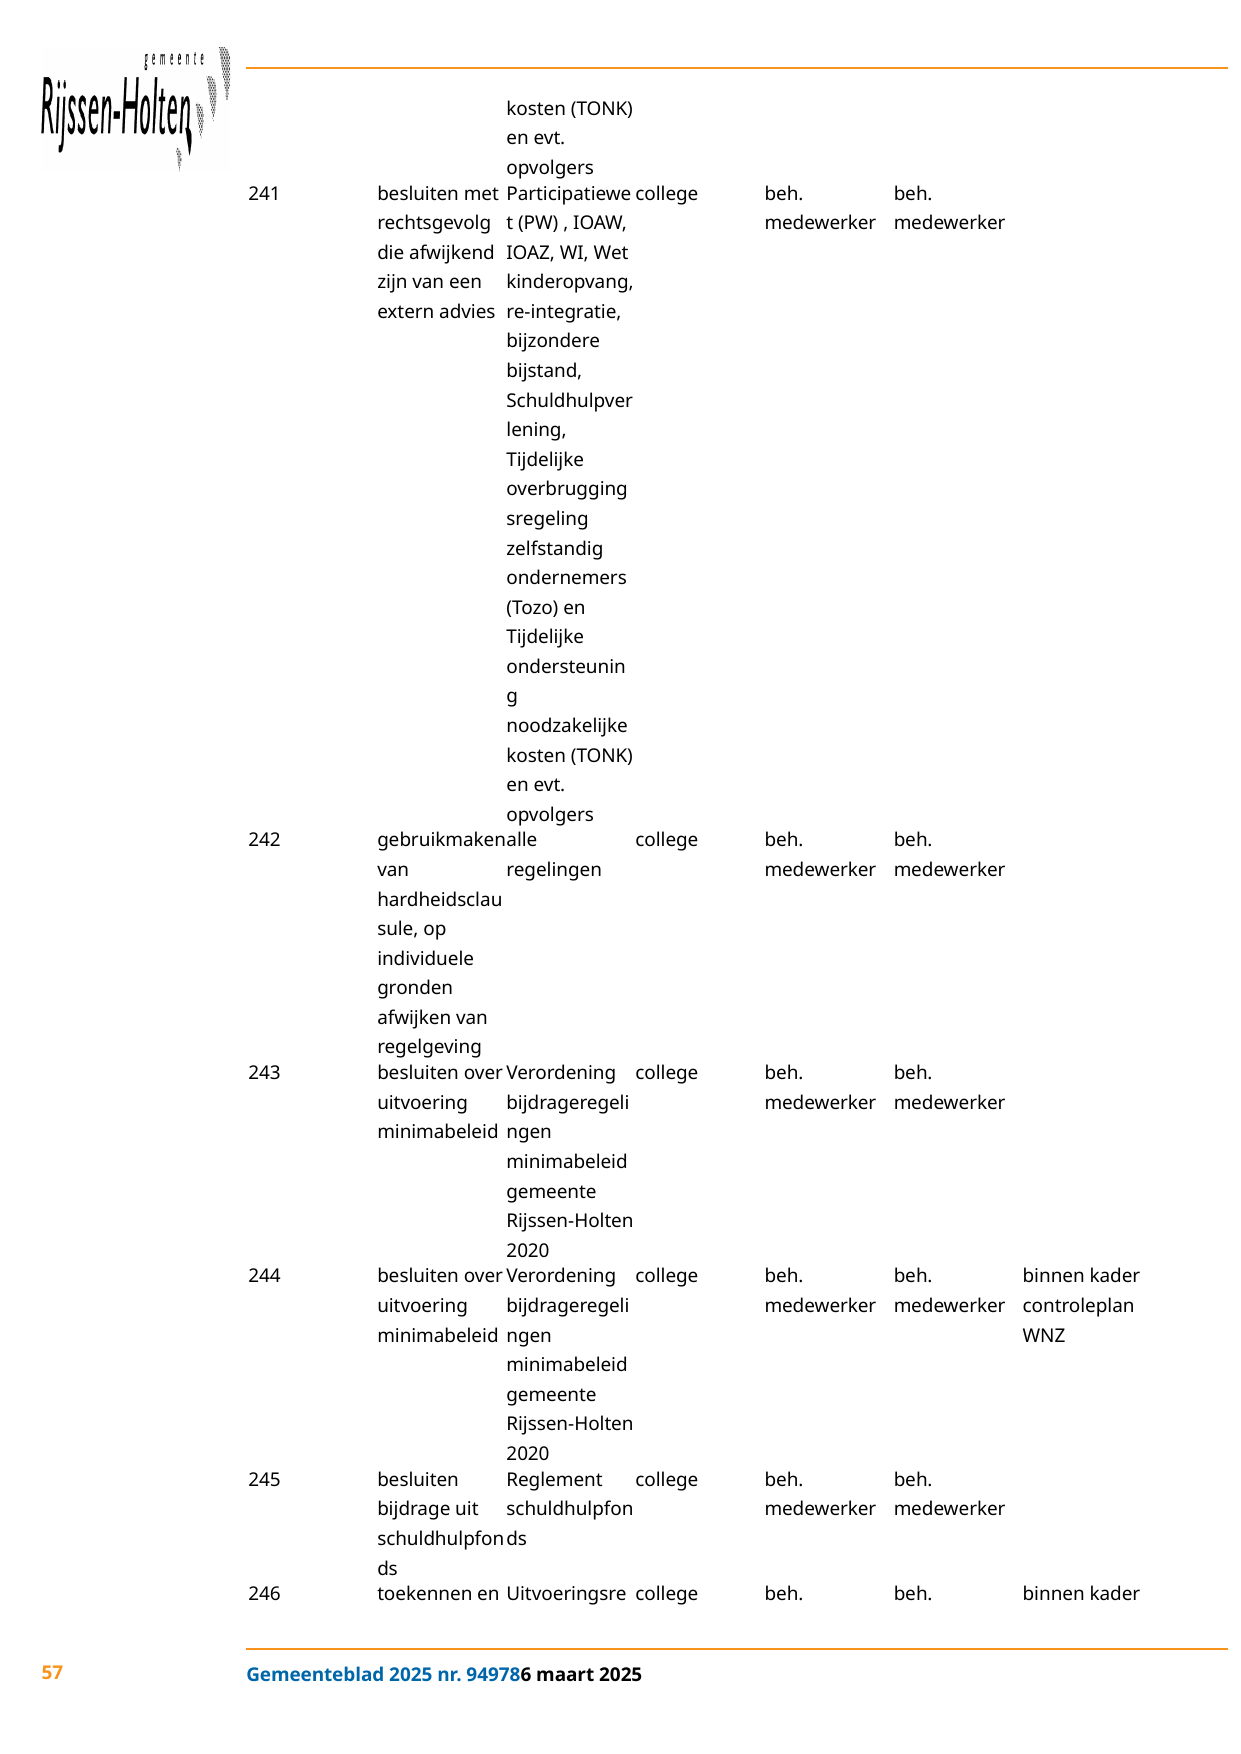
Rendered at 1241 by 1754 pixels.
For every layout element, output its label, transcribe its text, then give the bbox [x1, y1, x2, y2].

table_cell besluiten over uitvoering minimabeleid [377, 1060, 506, 1263]
table_cell [1023, 95, 1152, 180]
table_cell beh. medewerker [894, 1060, 1022, 1263]
table_cell beh. medewerker [894, 827, 1022, 1059]
table_cell college [635, 1466, 764, 1580]
table_cell besluiten over uitvoering minimabeleid [377, 1263, 506, 1466]
table_cell Verordening bijdrageregelingen minimabeleid gemeente Rijssen-Holten 2020 [506, 1263, 635, 1466]
table_cell binnen kader controleplan WNZ [1023, 1263, 1152, 1466]
table_cell beh. medewerker [764, 1466, 893, 1580]
picture [41, 47, 231, 172]
table_cell beh. [764, 1580, 893, 1606]
table_cell [377, 95, 506, 180]
table_cell 245 [248, 1466, 377, 1580]
table_cell college [635, 1263, 764, 1466]
table_cell [894, 95, 1022, 180]
table_cell [764, 95, 893, 180]
table_cell beh. medewerker [894, 1263, 1022, 1466]
table_cell beh. medewerker [764, 180, 893, 827]
table_cell gebruikmaken van hardheidsclausule, op individuele gronden afwijken van regelgeving [377, 827, 506, 1059]
table_cell Reglement schuldhulpfonds [506, 1466, 635, 1580]
table_cell college [635, 1060, 764, 1263]
table_cell [635, 95, 764, 180]
table_cell Participatiewet (PW) , IOAW, IOAZ, WI, Wet kinderopvang, re-integratie, bijzondere bijstand, Schuldhulpverlening, Tijdelijke overbruggingsregeling zelfstandig ondernemers (Tozo) en Tijdelijke ondersteuning noodzakelijke kosten (TONK) en evt. opvolgers [506, 180, 635, 827]
table_cell toekennen en [377, 1580, 506, 1606]
table_cell besluiten bijdrage uit schuldhulpfonds [377, 1466, 506, 1580]
table_cell 243 [248, 1060, 377, 1263]
table_cell alle regelingen [506, 827, 635, 1059]
table_cell [1023, 827, 1152, 1059]
table_cell besluiten met rechtsgevolg die afwijkend zijn van een extern advies [377, 180, 506, 827]
table_cell beh. medewerker [894, 180, 1022, 827]
table_cell 242 [248, 827, 377, 1059]
table_cell 246 [248, 1580, 377, 1606]
table_cell 244 [248, 1263, 377, 1466]
table_cell beh. [894, 1580, 1022, 1606]
table_cell [1023, 1060, 1152, 1263]
table_cell beh. medewerker [764, 827, 893, 1059]
table_cell [248, 95, 377, 180]
table_cell binnen kader [1023, 1580, 1152, 1606]
table_cell beh. medewerker [764, 1263, 893, 1466]
table_cell Uitvoeringsre [506, 1580, 635, 1606]
table_cell college [635, 1580, 764, 1606]
table_cell Verordening bijdrageregelingen minimabeleid gemeente Rijssen-Holten 2020 [506, 1060, 635, 1263]
table_cell beh. medewerker [764, 1060, 893, 1263]
table_cell 241 [248, 180, 377, 827]
table_cell college [635, 827, 764, 1059]
table_cell college [635, 180, 764, 827]
table_cell [1023, 1466, 1152, 1580]
table_cell kosten (TONK) en evt. opvolgers [506, 95, 635, 180]
table_cell beh. medewerker [894, 1466, 1022, 1580]
table_cell [1023, 180, 1152, 827]
